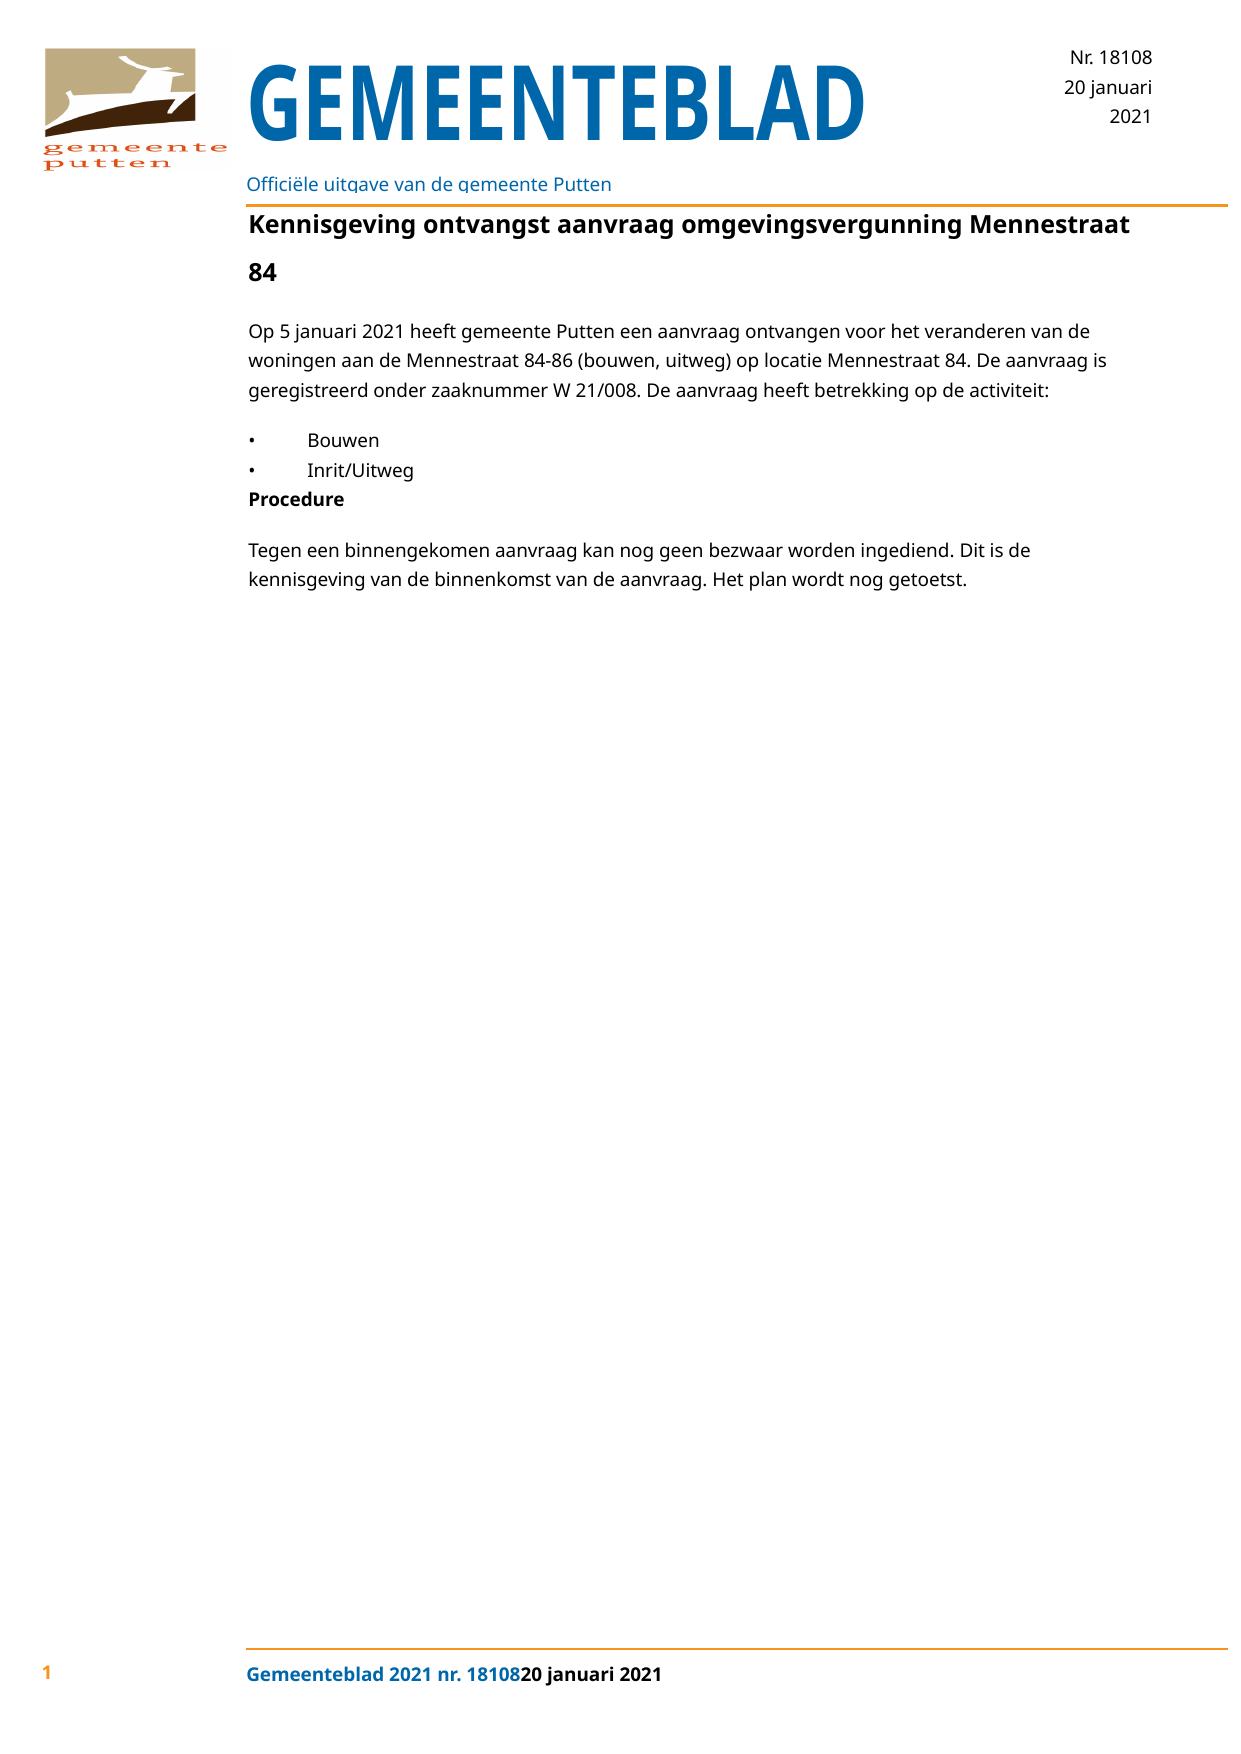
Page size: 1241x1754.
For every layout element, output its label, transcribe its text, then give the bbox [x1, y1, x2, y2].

text Op 5 januari 2021 heeft gemeente Putten een aanvraag ontvangen voor het veranderen van de woningen aan de Mennestraat 84-86 (bouwen, uitweg) op locatie Mennestraat 84. De aanvraag is geregistreerd onder zaaknummer W 21/008. De aanvraag heeft betrekking op de activiteit: [248, 318, 1152, 403]
list Inrit/Uitweg [248, 457, 1152, 483]
list Bouwen [248, 427, 1152, 453]
picture [41, 47, 231, 172]
text Procedure [248, 487, 1152, 512]
text Tegen een binnengekomen aanvraag kan nog geen bezwaar worden ingediend. Dit is de kennisgeving van de binnenkomst van de aanvraag. Het plan wordt nog getoetst. [248, 537, 1152, 592]
text Kennisgeving ontvangst aanvraag omgevingsvergunning Mennestraat 84 [248, 207, 1152, 288]
